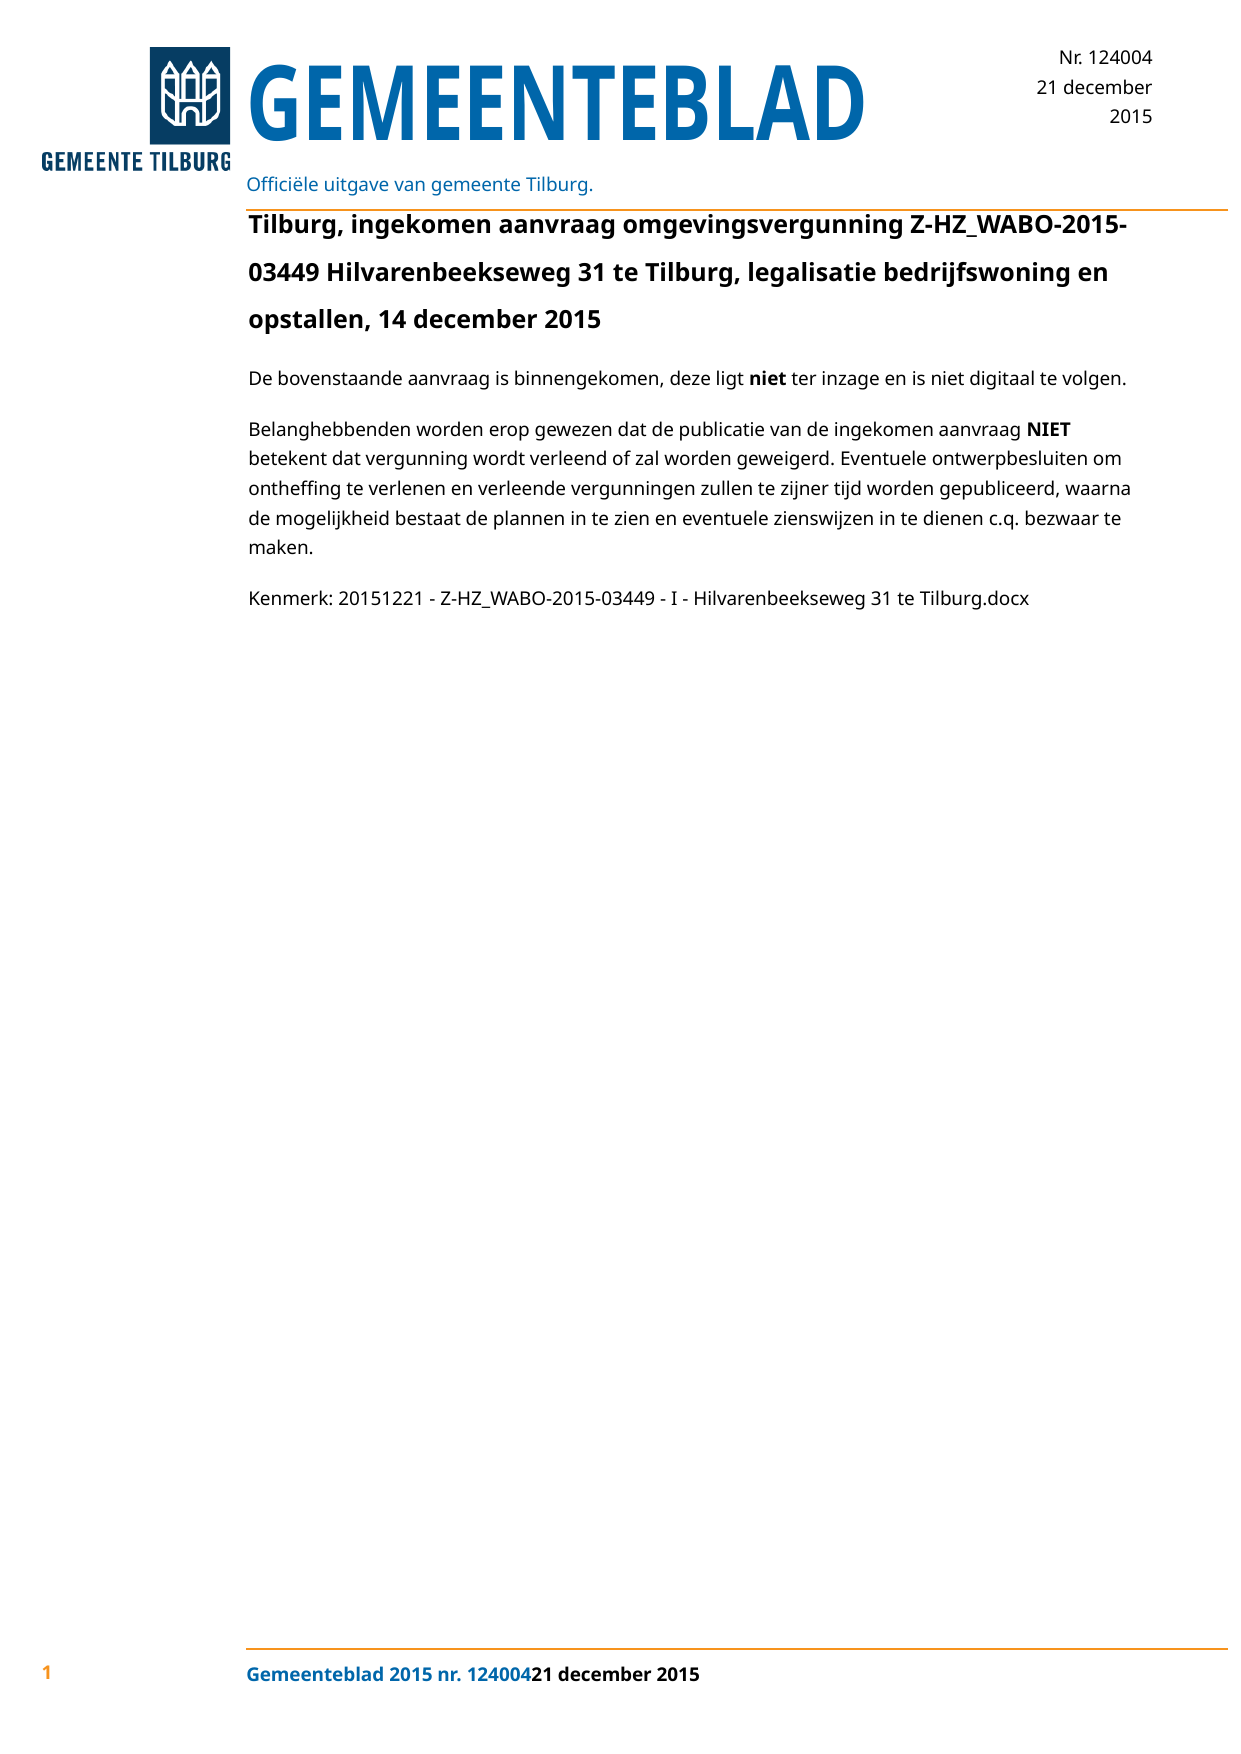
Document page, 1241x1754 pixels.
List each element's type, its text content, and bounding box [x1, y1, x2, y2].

text Tilburg, ingekomen aanvraag omgevingsvergunning Z-HZ_WABO-2015-03449 Hilvarenbeekseweg 31 te Tilburg, legalisatie bedrijfswoning en opstallen, 14 december 2015 [248, 211, 1152, 336]
picture [41, 47, 231, 172]
text Belanghebbenden worden erop gewezen dat de publicatie van de ingekomen aanvraag NIET betekent dat vergunning wordt verleend of zal worden geweigerd. Eventuele ontwerpbesluiten om ontheffing te verlenen en verleende vergunningen zullen te zijner tijd worden gepubliceerd, waarna de mogelijkheid bestaat de plannen in te zien en eventuele zienswijzen in te dienen c.q. bezwaar te maken. [248, 416, 1152, 560]
text Kenmerk: 20151221 - Z-HZ_WABO-2015-03449 - I - Hilvarenbeekseweg 31 te Tilburg.docx [248, 585, 1152, 610]
text De bovenstaande aanvraag is binnengekomen, deze ligt niet ter inzage en is niet digitaal te volgen. [248, 366, 1152, 391]
